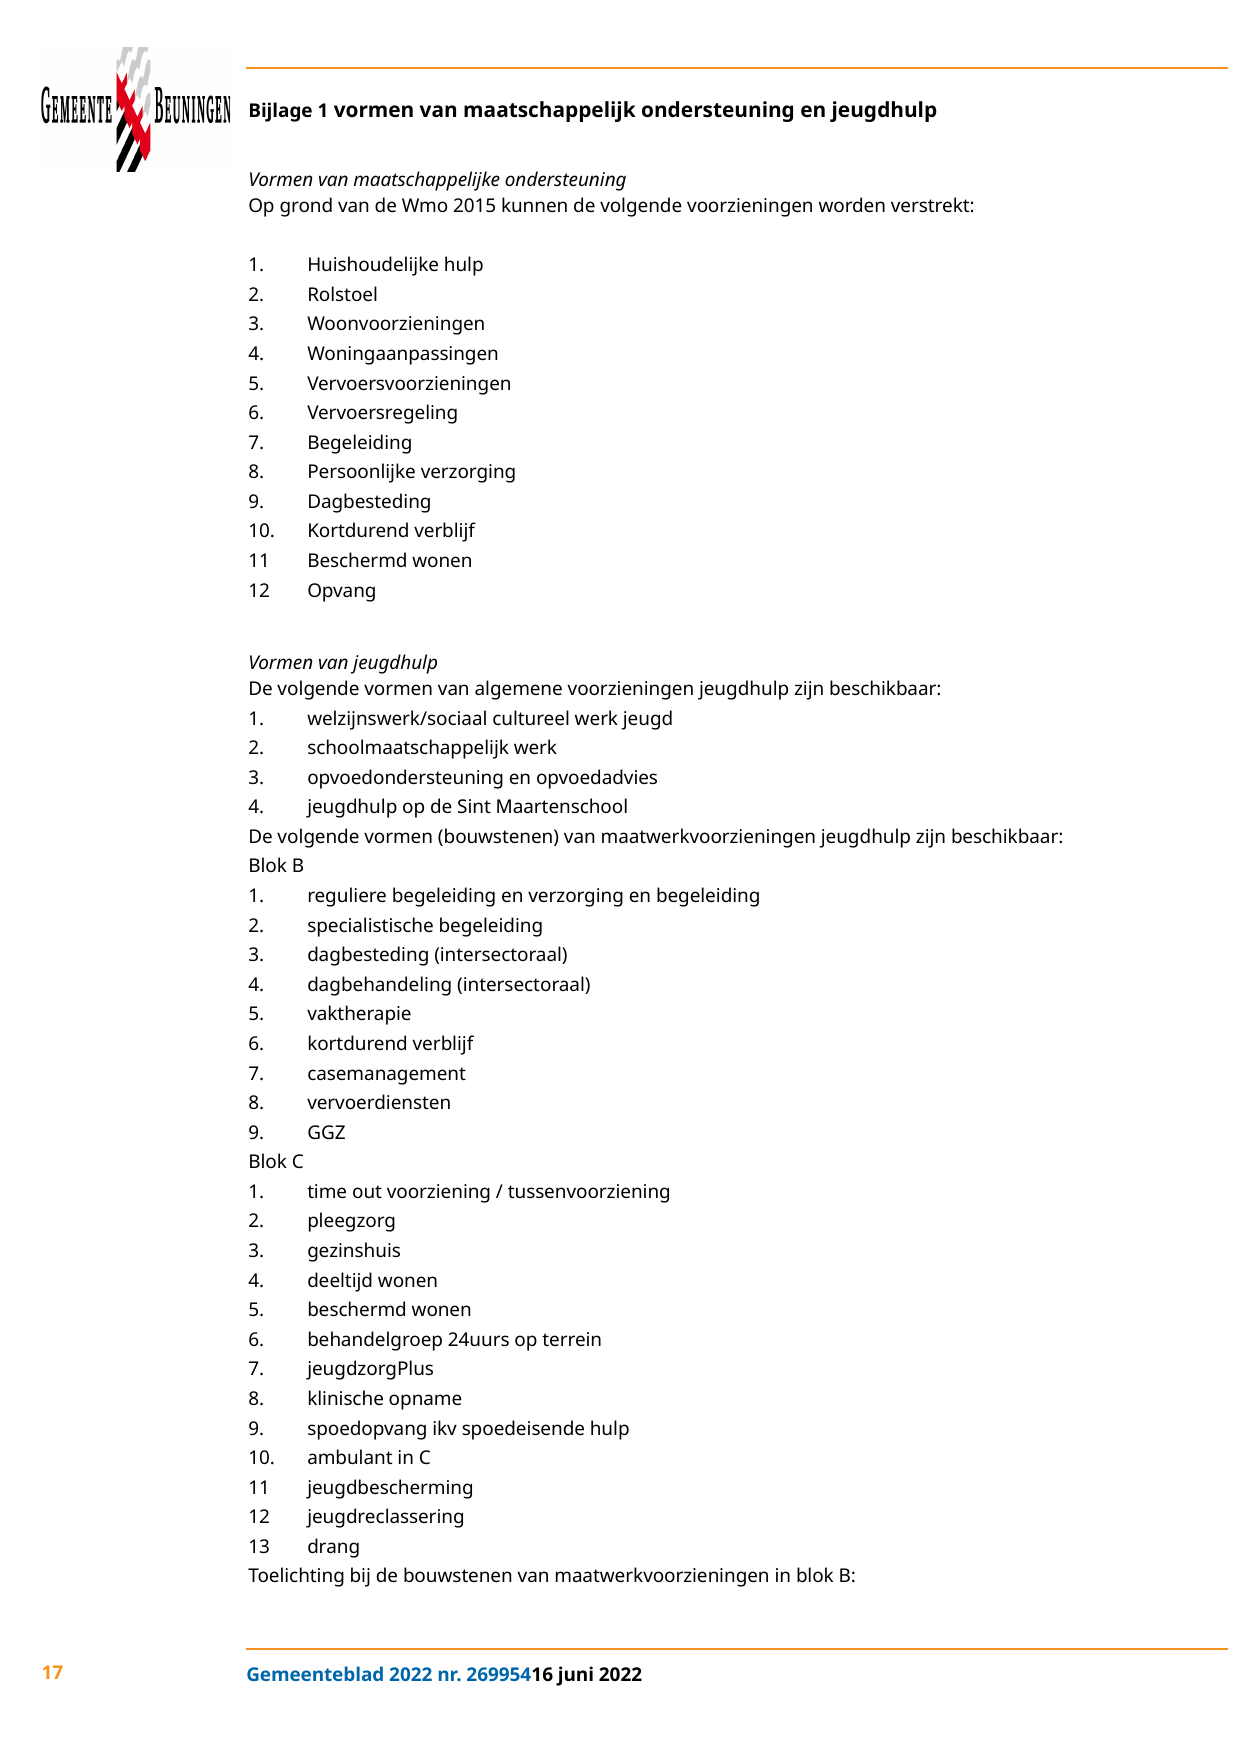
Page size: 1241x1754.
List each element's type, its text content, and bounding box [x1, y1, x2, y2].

list Vervoersvoorzieningen [248, 370, 1152, 395]
text Toelichting bij de bouwstenen van maatwerkvoorzieningen in blok B: [248, 1563, 1152, 1588]
text Blok B [248, 853, 1152, 878]
list Dagbesteding [248, 488, 1152, 514]
list time out voorziening / tussenvoorziening [248, 1178, 1152, 1204]
list deeltijd wonen [248, 1267, 1152, 1293]
list ambulant in C [248, 1444, 1152, 1470]
list jeugdhulp op de Sint Maartenschool [248, 793, 1152, 819]
list GGZ [248, 1119, 1152, 1145]
text De volgende vormen (bouwstenen) van maatwerkvoorzieningen jeugdhulp zijn beschikbaar: [248, 823, 1152, 849]
list Beschermd wonen [248, 547, 1152, 573]
text Op grond van de Wmo 2015 kunnen de volgende voorzieningen worden verstrekt: [248, 192, 1152, 218]
list vaktherapie [248, 1001, 1152, 1026]
list Begeleiding [248, 429, 1152, 454]
list Huishoudelijke hulp [248, 251, 1152, 277]
text Bijlage 1 vormen van maatschappelijk ondersteuning en jeugdhulp [248, 95, 1152, 123]
list beschermd wonen [248, 1296, 1152, 1322]
list gezinshuis [248, 1237, 1152, 1263]
text Vormen van maatschappelijke ondersteuning [248, 166, 1152, 192]
list reguliere begeleiding en verzorging en begeleiding [248, 882, 1152, 908]
list Rolstoel [248, 281, 1152, 307]
text De volgende vormen van algemene voorzieningen jeugdhulp zijn beschikbaar: [248, 675, 1152, 701]
list specialistische begeleiding [248, 912, 1152, 938]
list dagbehandeling (intersectoraal) [248, 971, 1152, 997]
list casemanagement [248, 1060, 1152, 1086]
list opvoedondersteuning en opvoedadvies [248, 764, 1152, 790]
list drang [248, 1533, 1152, 1559]
list Woonvoorzieningen [248, 311, 1152, 336]
list Vervoersregeling [248, 399, 1152, 425]
list klinische opname [248, 1385, 1152, 1411]
list Woningaanpassingen [248, 340, 1152, 366]
list Persoonlijke verzorging [248, 458, 1152, 484]
list jeugdbescherming [248, 1474, 1152, 1500]
list welzijnswerk/sociaal cultureel werk jeugd [248, 705, 1152, 731]
list behandelgroep 24uurs op terrein [248, 1326, 1152, 1352]
list Opvang [248, 577, 1152, 602]
picture [41, 47, 231, 172]
list spoedopvang ikv spoedeisende hulp [248, 1415, 1152, 1441]
text Blok C [248, 1148, 1152, 1174]
list jeugdreclassering [248, 1503, 1152, 1529]
list schoolmaatschappelijk werk [248, 734, 1152, 760]
text Vormen van jeugdhulp [248, 649, 1152, 675]
list kortdurend verblijf [248, 1030, 1152, 1056]
list pleegzorg [248, 1208, 1152, 1233]
list Kortdurend verblijf [248, 518, 1152, 543]
list jeugdzorgPlus [248, 1356, 1152, 1381]
list dagbesteding (intersectoraal) [248, 941, 1152, 967]
list vervoerdiensten [248, 1089, 1152, 1115]
